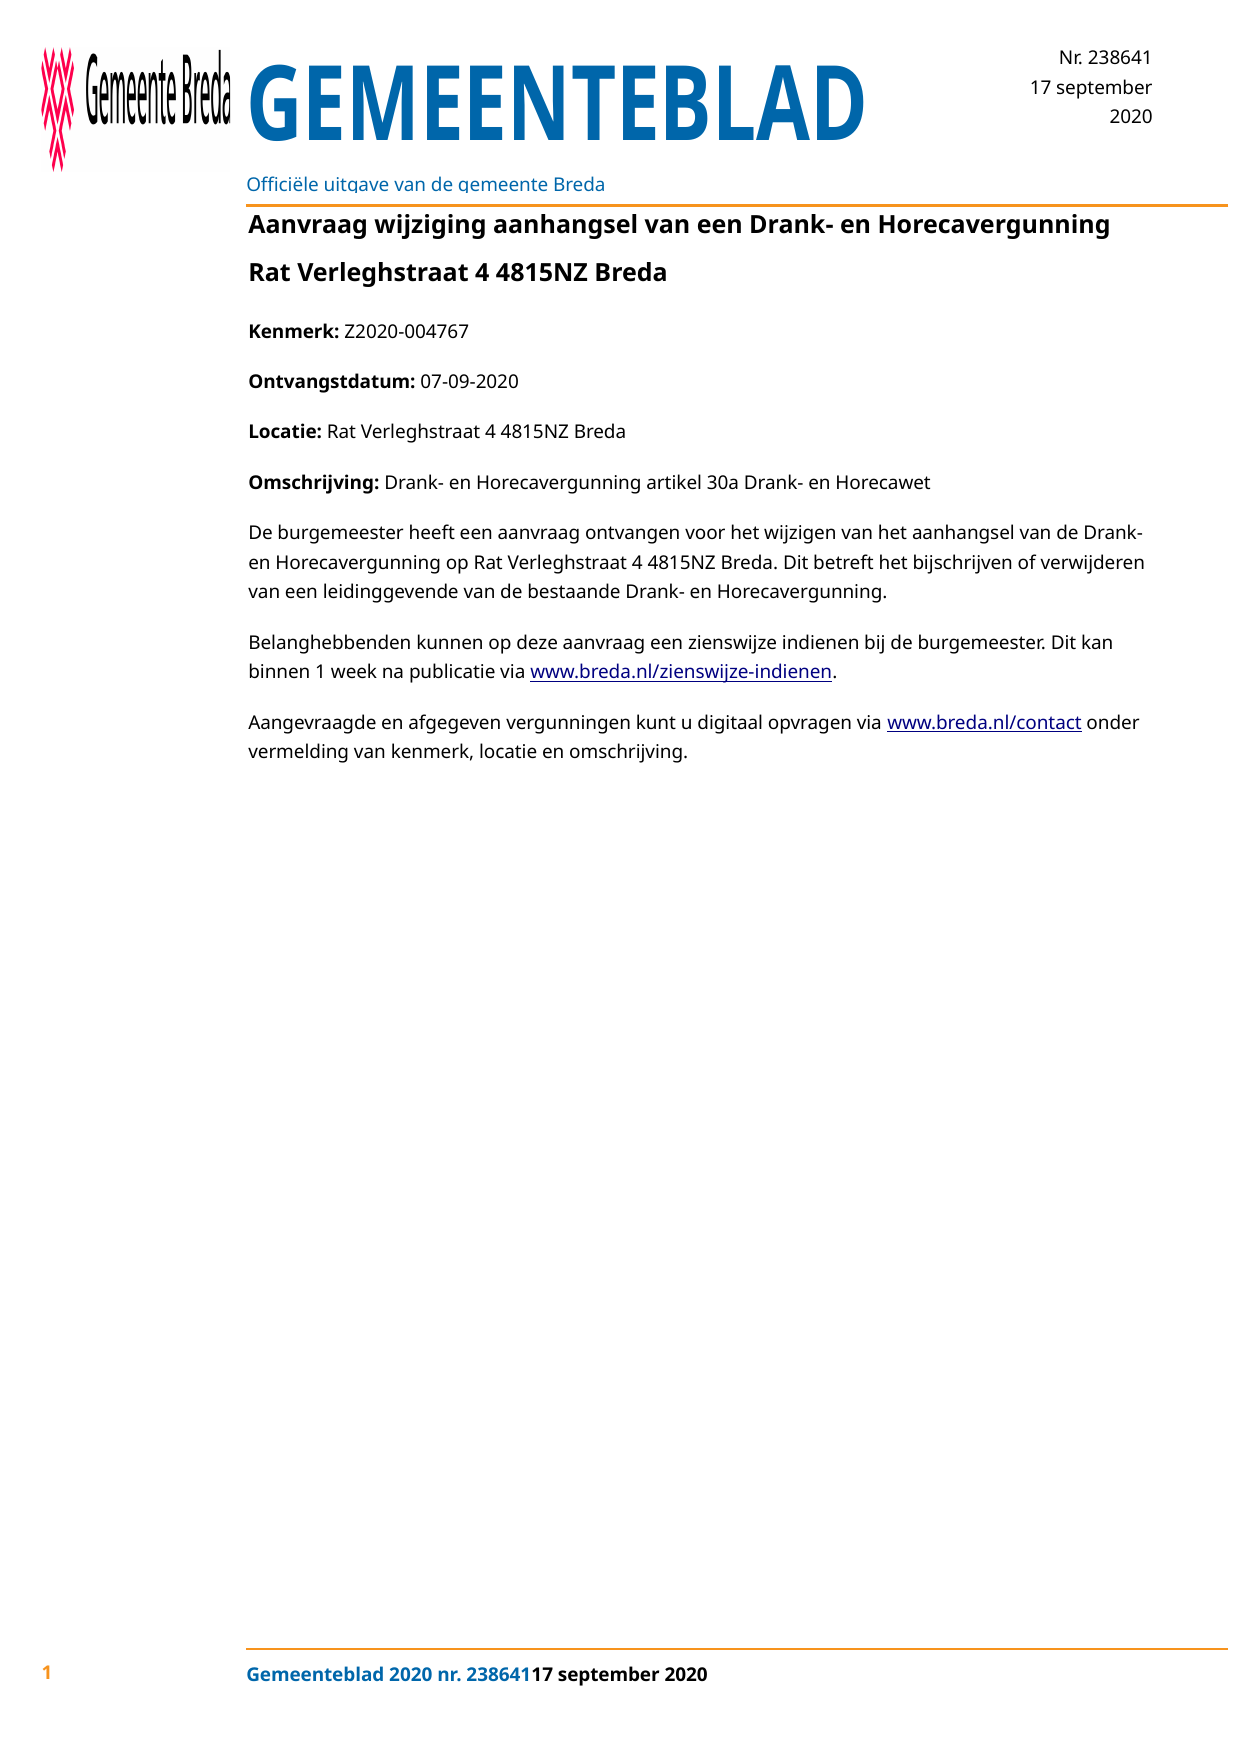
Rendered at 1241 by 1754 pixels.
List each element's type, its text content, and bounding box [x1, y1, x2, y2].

text Aangevraagde en afgegeven vergunningen kunt u digitaal opvragen via www.breda.nl/contact onder vermelding van kenmerk, locatie en omschrijving. [248, 709, 1152, 764]
text Omschrijving: Drank- en Horecavergunning artikel 30a Drank- en Horecawet [248, 469, 1152, 495]
picture [41, 47, 231, 172]
text Kenmerk: Z2020-004767 [248, 318, 1152, 344]
text Ontvangstdatum: 07-09-2020 [248, 368, 1152, 394]
text Aanvraag wijziging aanhangsel van een Drank- en Horecavergunning Rat Verleghstraat 4 4815NZ Breda [248, 207, 1152, 288]
text Locatie: Rat Verleghstraat 4 4815NZ Breda [248, 419, 1152, 444]
text Belanghebbenden kunnen op deze aanvraag een zienswijze indienen bij de burgemeester. Dit kan binnen 1 week na publicatie via www.breda.nl/zienswijze-indienen. [248, 629, 1152, 684]
text De burgemeester heeft een aanvraag ontvangen voor het wijzigen van het aanhangsel van de Drank- en Horecavergunning op Rat Verleghstraat 4 4815NZ Breda. Dit betreft het bijschrijven of verwijderen van een leidinggevende van de bestaande Drank- en Horecavergunning. [248, 519, 1152, 604]
